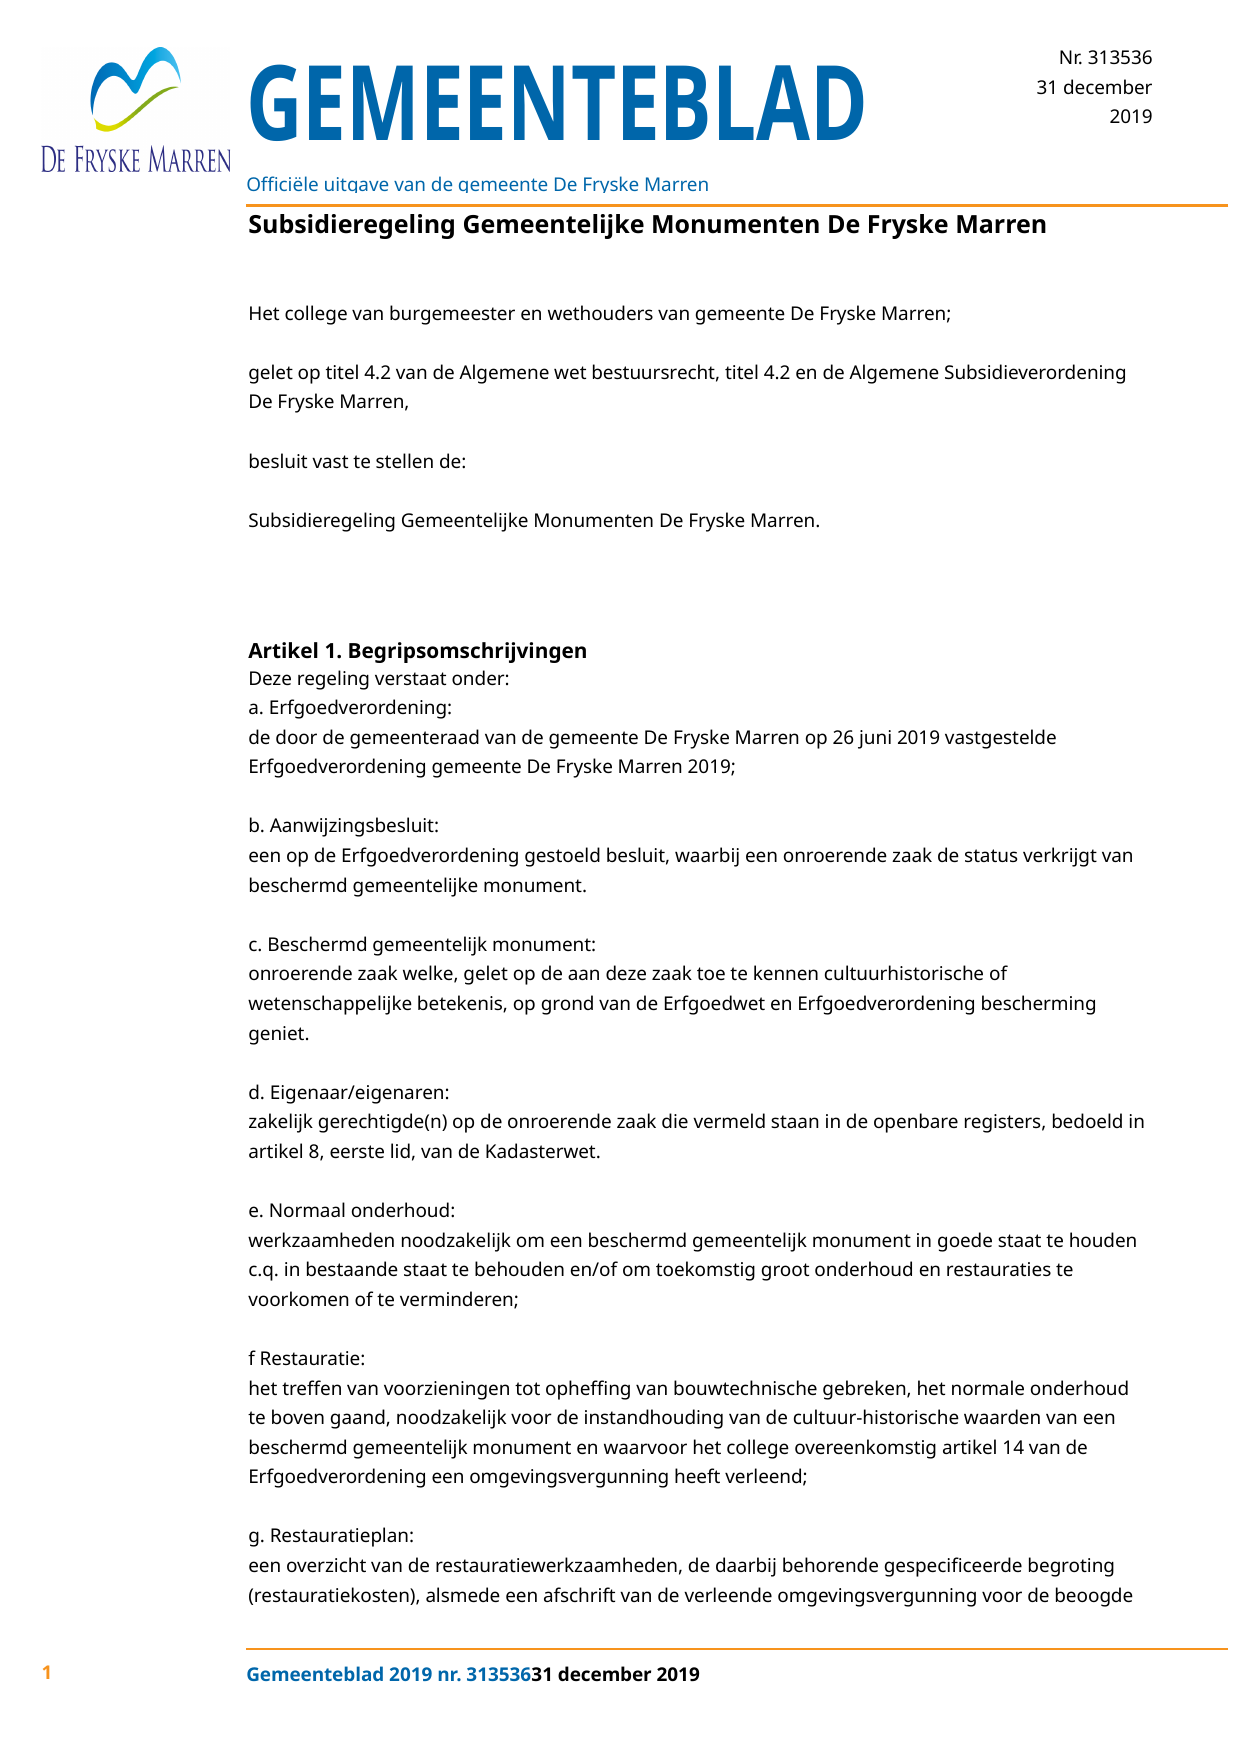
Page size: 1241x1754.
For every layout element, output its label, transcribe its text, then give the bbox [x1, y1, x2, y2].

text een overzicht van de restauratiewerkzaamheden, de daarbij behorende gespecificeerde begroting (restauratiekosten), alsmede een afschrift van de verleende omgevingsvergunning voor de beoogde [248, 1552, 1152, 1607]
text de door de gemeenteraad van de gemeente De Fryske Marren op 26 juni 2019 vastgestelde Erfgoedverordening gemeente De Fryske Marren 2019; [248, 724, 1152, 779]
text Subsidieregeling Gemeentelijke Monumenten De Fryske Marren. [248, 507, 1152, 533]
text een op de Erfgoedverordening gestoeld besluit, waarbij een onroerende zaak de status verkrijgt van beschermd gemeentelijke monument. [248, 842, 1152, 897]
text Subsidieregeling Gemeentelijke Monumenten De Fryske Marren [248, 207, 1152, 241]
text werkzaamheden noodzakelijk om een beschermd gemeentelijk monument in goede staat te houden c.q. in bestaande staat te behouden en/of om toekomstig groot onderhoud en restauraties te voorkomen of te verminderen; [248, 1227, 1152, 1312]
text het treffen van voorzieningen tot opheffing van bouwtechnische gebreken, het normale onderhoud te boven gaand, noodzakelijk voor de instandhouding van de cultuur-historische waarden van een beschermd gemeentelijk monument en waarvoor het college overeenkomstig artikel 14 van de Erfgoedverordening een omgevingsvergunning heeft verleend; [248, 1375, 1152, 1489]
text c. Beschermd gemeentelijk monument: [248, 931, 1152, 957]
text besluit vast te stellen de: [248, 448, 1152, 473]
text b. Aanwijzingsbesluit: [248, 813, 1152, 838]
text g. Restauratieplan: [248, 1523, 1152, 1548]
text f Restauratie: [248, 1345, 1152, 1371]
text Deze regeling verstaat onder: [248, 665, 1152, 690]
text e. Normaal onderhoud: [248, 1197, 1152, 1223]
text zakelijk gerechtigde(n) op de onroerende zaak die vermeld staan in de openbare registers, bedoeld in artikel 8, eerste lid, van de Kadasterwet. [248, 1108, 1152, 1164]
text Het college van burgemeester en wethouders van gemeente De Fryske Marren; [248, 300, 1152, 326]
text a. Erfgoedverordening: [248, 694, 1152, 720]
picture [41, 47, 231, 172]
text Artikel 1. Begripsomschrijvingen [248, 636, 1152, 665]
text onroerende zaak welke, gelet op de aan deze zaak toe te kennen cultuurhistorische of wetenschappelijke betekenis, op grond van de Erfgoedwet en Erfgoedverordening bescherming geniet. [248, 961, 1152, 1045]
text gelet op titel 4.2 van de Algemene wet bestuursrecht, titel 4.2 en de Algemene Subsidieverordening De Fryske Marren, [248, 359, 1152, 414]
text d. Eigenaar/eigenaren: [248, 1079, 1152, 1104]
